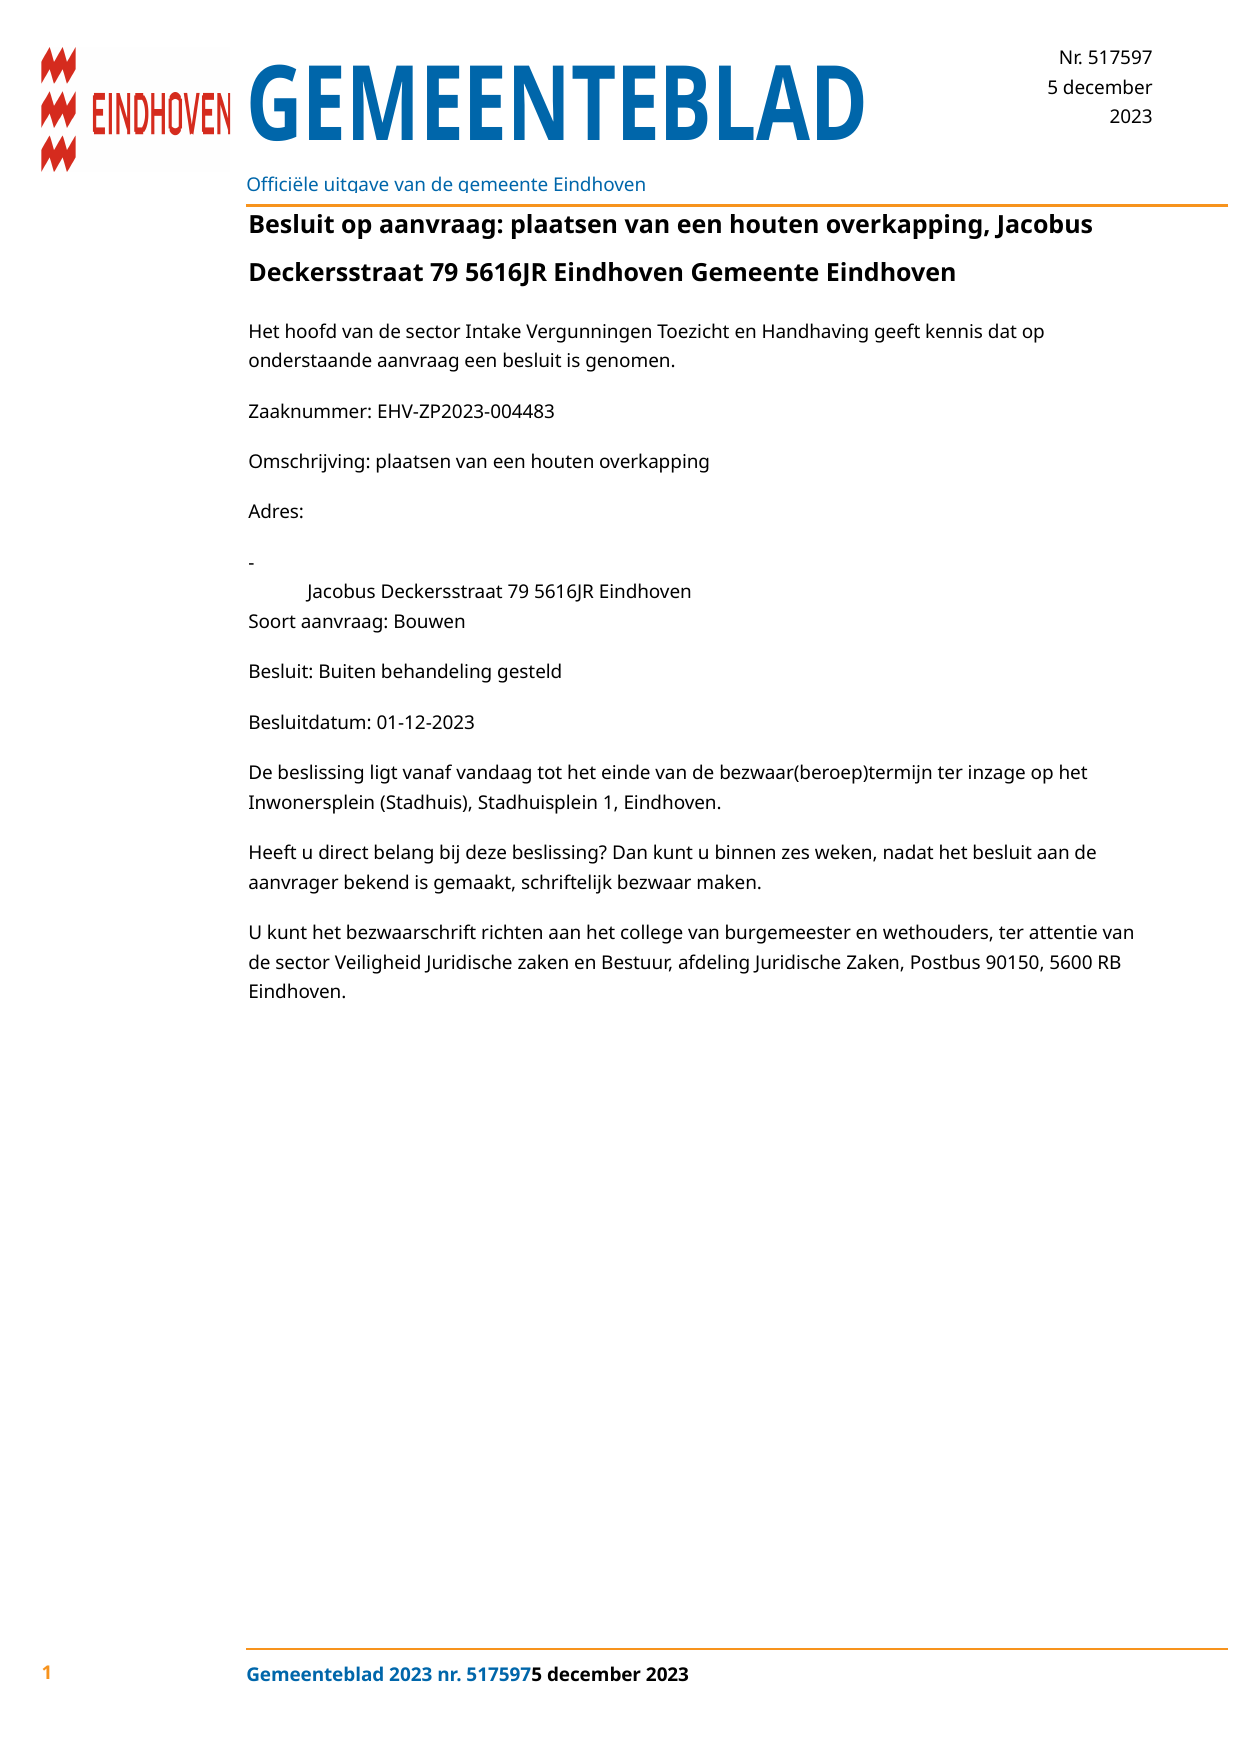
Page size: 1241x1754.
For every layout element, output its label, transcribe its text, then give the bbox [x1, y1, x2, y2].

text Omschrijving: plaatsen van een houten overkapping [248, 448, 1152, 474]
text Het hoofd van de sector Intake Vergunningen Toezicht en Handhaving geeft kennis dat op onderstaande aanvraag een besluit is genomen. [248, 318, 1152, 373]
text U kunt het bezwaarschrift richten aan het college van burgemeester en wethouders, ter attentie van de sector Veiligheid Juridische zaken en Bestuur, afdeling Juridische Zaken, Postbus 90150, 5600 RB Eindhoven. [248, 919, 1152, 1004]
picture [41, 47, 231, 172]
text De beslissing ligt vanaf vandaag tot het einde van de bezwaar(beroep)termijn ter inzage op het Inwonersplein (Stadhuis), Stadhuisplein 1, Eindhoven. [248, 759, 1152, 815]
text Zaaknummer: EHV-ZP2023-004483 [248, 398, 1152, 424]
text Adres: [248, 499, 1152, 524]
text Besluit op aanvraag: plaatsen van een houten overkapping, Jacobus Deckersstraat 79 5616JR Eindhoven Gemeente Eindhoven [248, 207, 1152, 288]
text Soort aanvraag: Bouwen [248, 608, 1152, 634]
list Jacobus Deckersstraat 79 5616JR Eindhoven [248, 579, 1152, 604]
text Besluitdatum: 01-12-2023 [248, 709, 1152, 735]
text Heeft u direct belang bij deze beslissing? Dan kunt u binnen zes weken, nadat het besluit aan de aanvrager bekend is gemaakt, schriftelijk bezwaar maken. [248, 839, 1152, 895]
text Besluit: Buiten behandeling gesteld [248, 659, 1152, 684]
